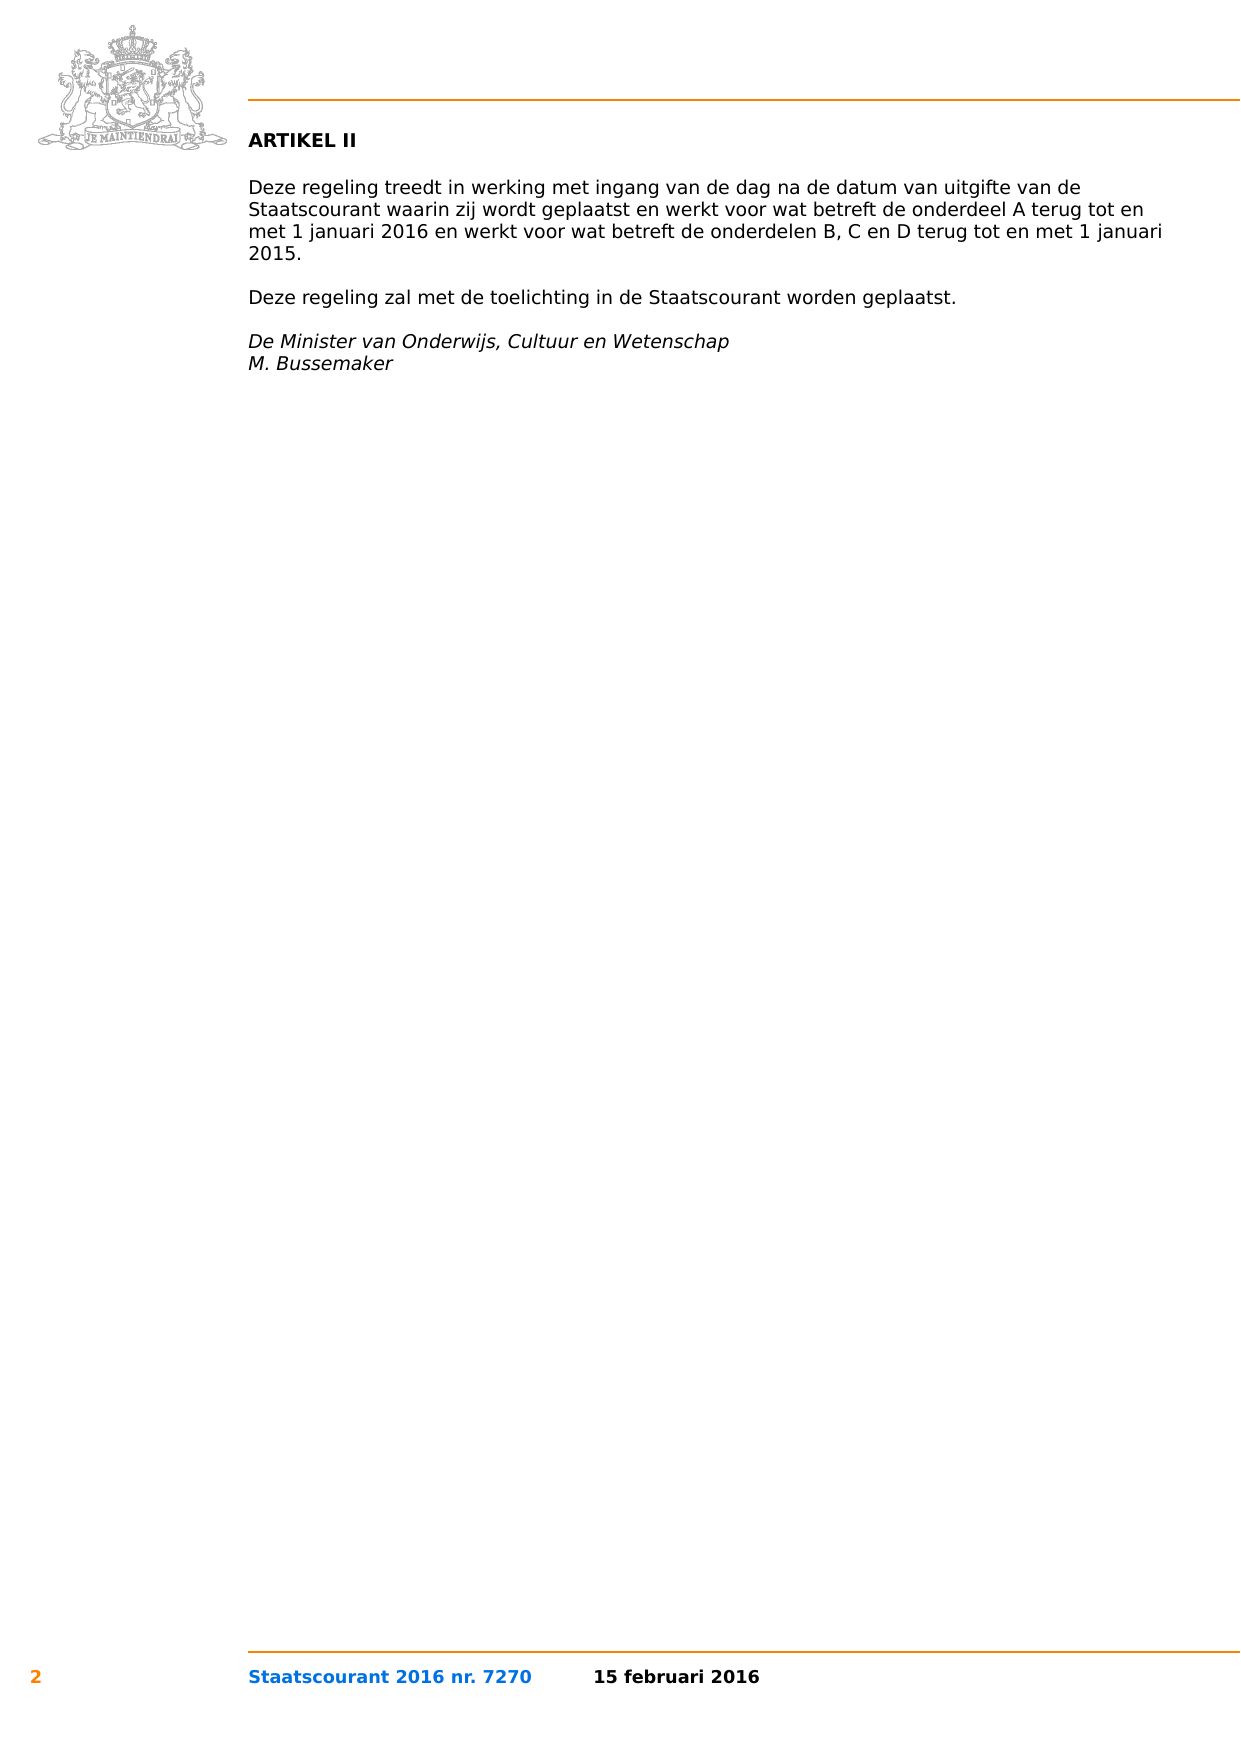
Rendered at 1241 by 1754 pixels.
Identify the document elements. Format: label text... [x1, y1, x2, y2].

text Deze regeling treedt in werking met ingang van de dag na de datum van uitgifte van de Staatscourant waarin zij wordt geplaatst en werkt voor wat betreft de onderdeel A terug tot en met 1 januari 2016 en werkt voor wat betreft de onderdelen B, C en D terug tot en met 1 januari 2015. [248, 177, 1163, 265]
text De Minister van Onderwijs, Cultuur en Wetenschap M. Bussemaker [248, 331, 1163, 374]
picture [38, 25, 227, 150]
text Deze regeling zal met de toelichting in de Staatscourant worden geplaatst. [248, 287, 1163, 309]
subtitle ARTIKEL II [248, 130, 1163, 152]
